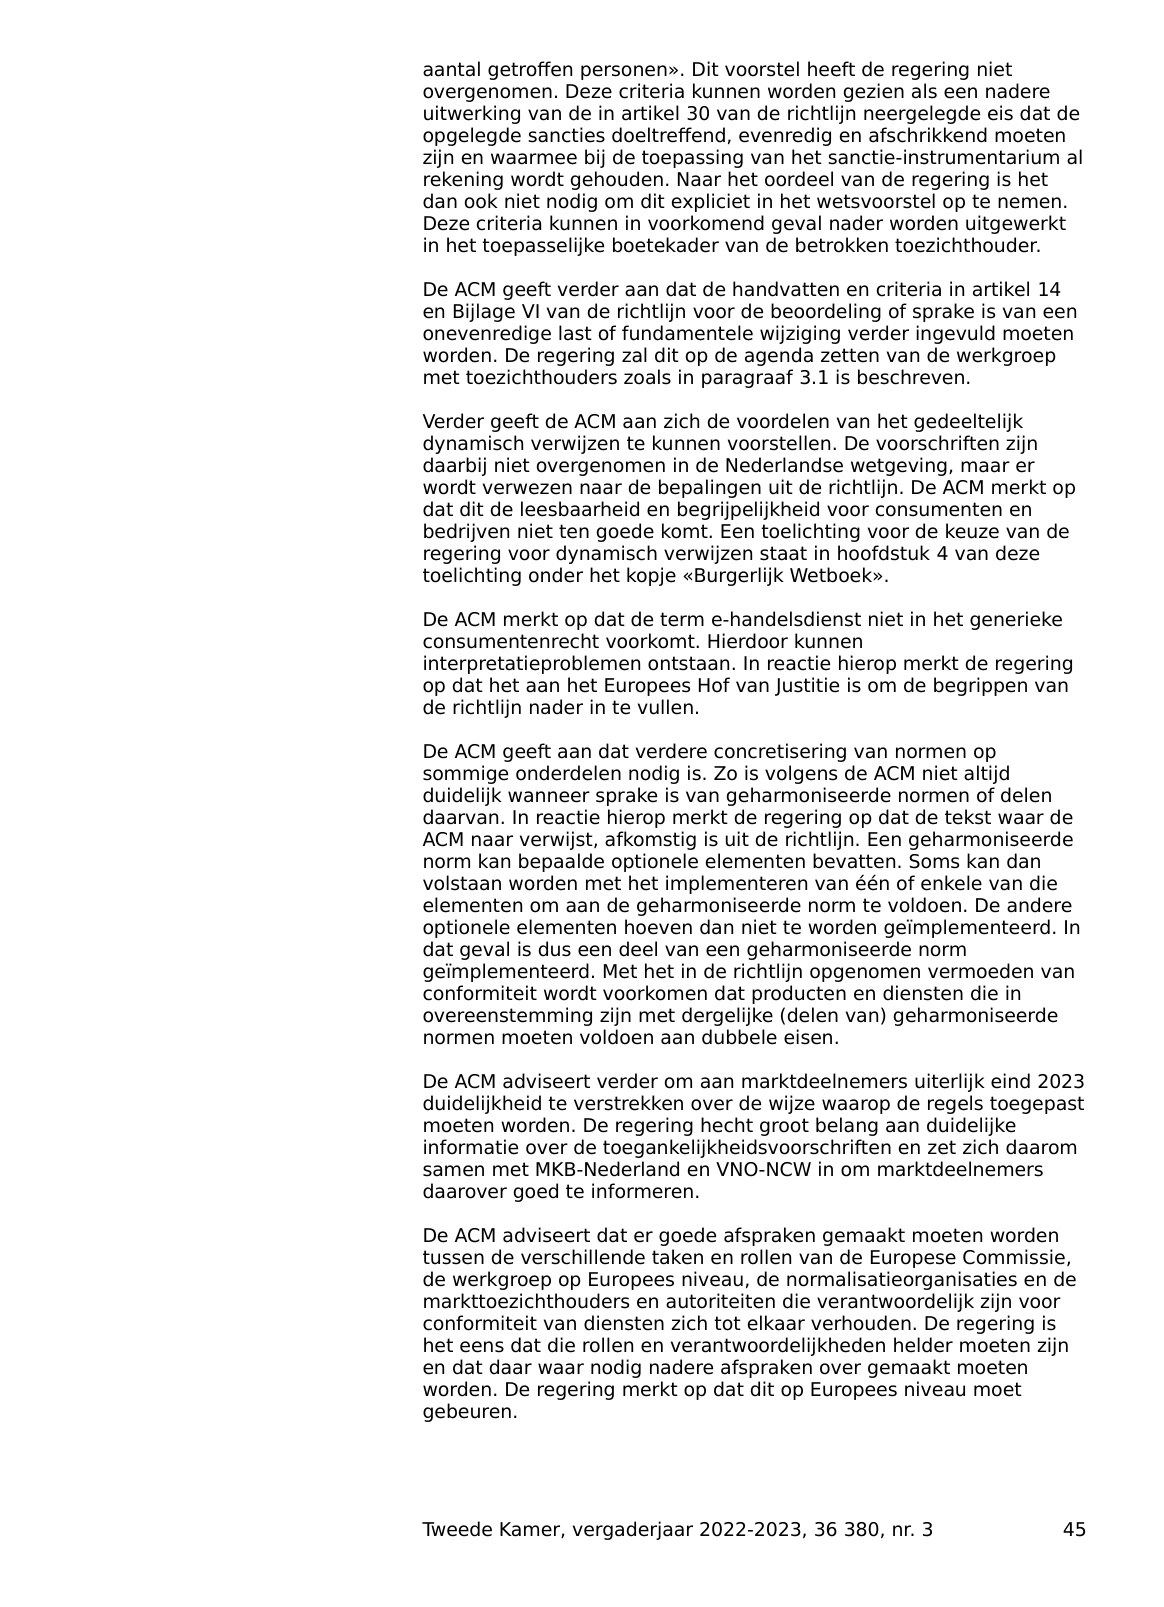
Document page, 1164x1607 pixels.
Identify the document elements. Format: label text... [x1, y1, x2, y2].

text De ACM adviseert verder om aan marktdeelnemers uiterlijk eind 2023 duidelijkheid te verstrekken over de wijze waarop de regels toegepast moeten worden. De regering hecht groot belang aan duidelijke informatie over de toegankelijkheidsvoorschriften en zet zich daarom samen met MKB-Nederland en VNO-NCW in om marktdeelnemers daarover goed te informeren. [422, 1071, 1087, 1203]
text Verder geeft de ACM aan zich de voordelen van het gedeeltelijk dynamisch verwijzen te kunnen voorstellen. De voorschriften zijn daarbij niet overgenomen in de Nederlandse wetgeving, maar er wordt verwezen naar de bepalingen uit de richtlijn. De ACM merkt op dat dit de leesbaarheid en begrijpelijkheid voor consumenten en bedrijven niet ten goede komt. Een toelichting voor de keuze van de regering voor dynamisch verwijzen staat in hoofdstuk 4 van deze toelichting onder het kopje «Burgerlijk Wetboek». [422, 411, 1087, 587]
text De ACM adviseert dat er goede afspraken gemaakt moeten worden tussen de verschillende taken en rollen van de Europese Commissie, de werkgroep op Europees niveau, de normalisatieorganisaties en de markttoezichthouders en autoriteiten die verantwoordelijk zijn voor conformiteit van diensten zich tot elkaar verhouden. De regering is het eens dat die rollen en verantwoordelijkheden helder moeten zijn en dat daar waar nodig nadere afspraken over gemaakt moeten worden. De regering merkt op dat dit op Europees niveau moet gebeuren. [422, 1225, 1087, 1423]
text De ACM geeft verder aan dat de handvatten en criteria in artikel 14 en Bijlage VI van de richtlijn voor de beoordeling of sprake is van een onevenredige last of fundamentele wijziging verder ingevuld moeten worden. De regering zal dit op de agenda zetten van de werkgroep met toezichthouders zoals in paragraaf 3.1 is beschreven. [422, 279, 1087, 389]
text De ACM merkt op dat de term e-handelsdienst niet in het generieke consumentenrecht voorkomt. Hierdoor kunnen interpretatieproblemen ontstaan. In reactie hierop merkt de regering op dat het aan het Europees Hof van Justitie is om de begrippen van de richtlijn nader in te vullen. [422, 609, 1087, 719]
text De ACM geeft aan dat verdere concretisering van normen op sommige onderdelen nodig is. Zo is volgens de ACM niet altijd duidelijk wanneer sprake is van geharmoniseerde normen of delen daarvan. In reactie hierop merkt de regering op dat de tekst waar de ACM naar verwijst, afkomstig is uit de richtlijn. Een geharmoniseerde norm kan bepaalde optionele elementen bevatten. Soms kan dan volstaan worden met het implementeren van één of enkele van die elementen om aan de geharmoniseerde norm te voldoen. De andere optionele elementen hoeven dan niet te worden geïmplementeerd. In dat geval is dus een deel van een geharmoniseerde norm geïmplementeerd. Met het in de richtlijn opgenomen vermoeden van conformiteit wordt voorkomen dat producten en diensten die in overeenstemming zijn met dergelijke (delen van) geharmoniseerde normen moeten voldoen aan dubbele eisen. [422, 741, 1087, 1049]
text aantal getroffen personen». Dit voorstel heeft de regering niet overgenomen. Deze criteria kunnen worden gezien als een nadere uitwerking van de in artikel 30 van de richtlijn neergelegde eis dat de opgelegde sancties doeltreffend, evenredig en afschrikkend moeten zijn en waarmee bij de toepassing van het sanctie-instrumentarium al rekening wordt gehouden. Naar het oordeel van de regering is het dan ook niet nodig om dit expliciet in het wetsvoorstel op te nemen. Deze criteria kunnen in voorkomend geval nader worden uitgewerkt in het toepasselijke boetekader van de betrokken toezichthouder. [422, 59, 1087, 257]
